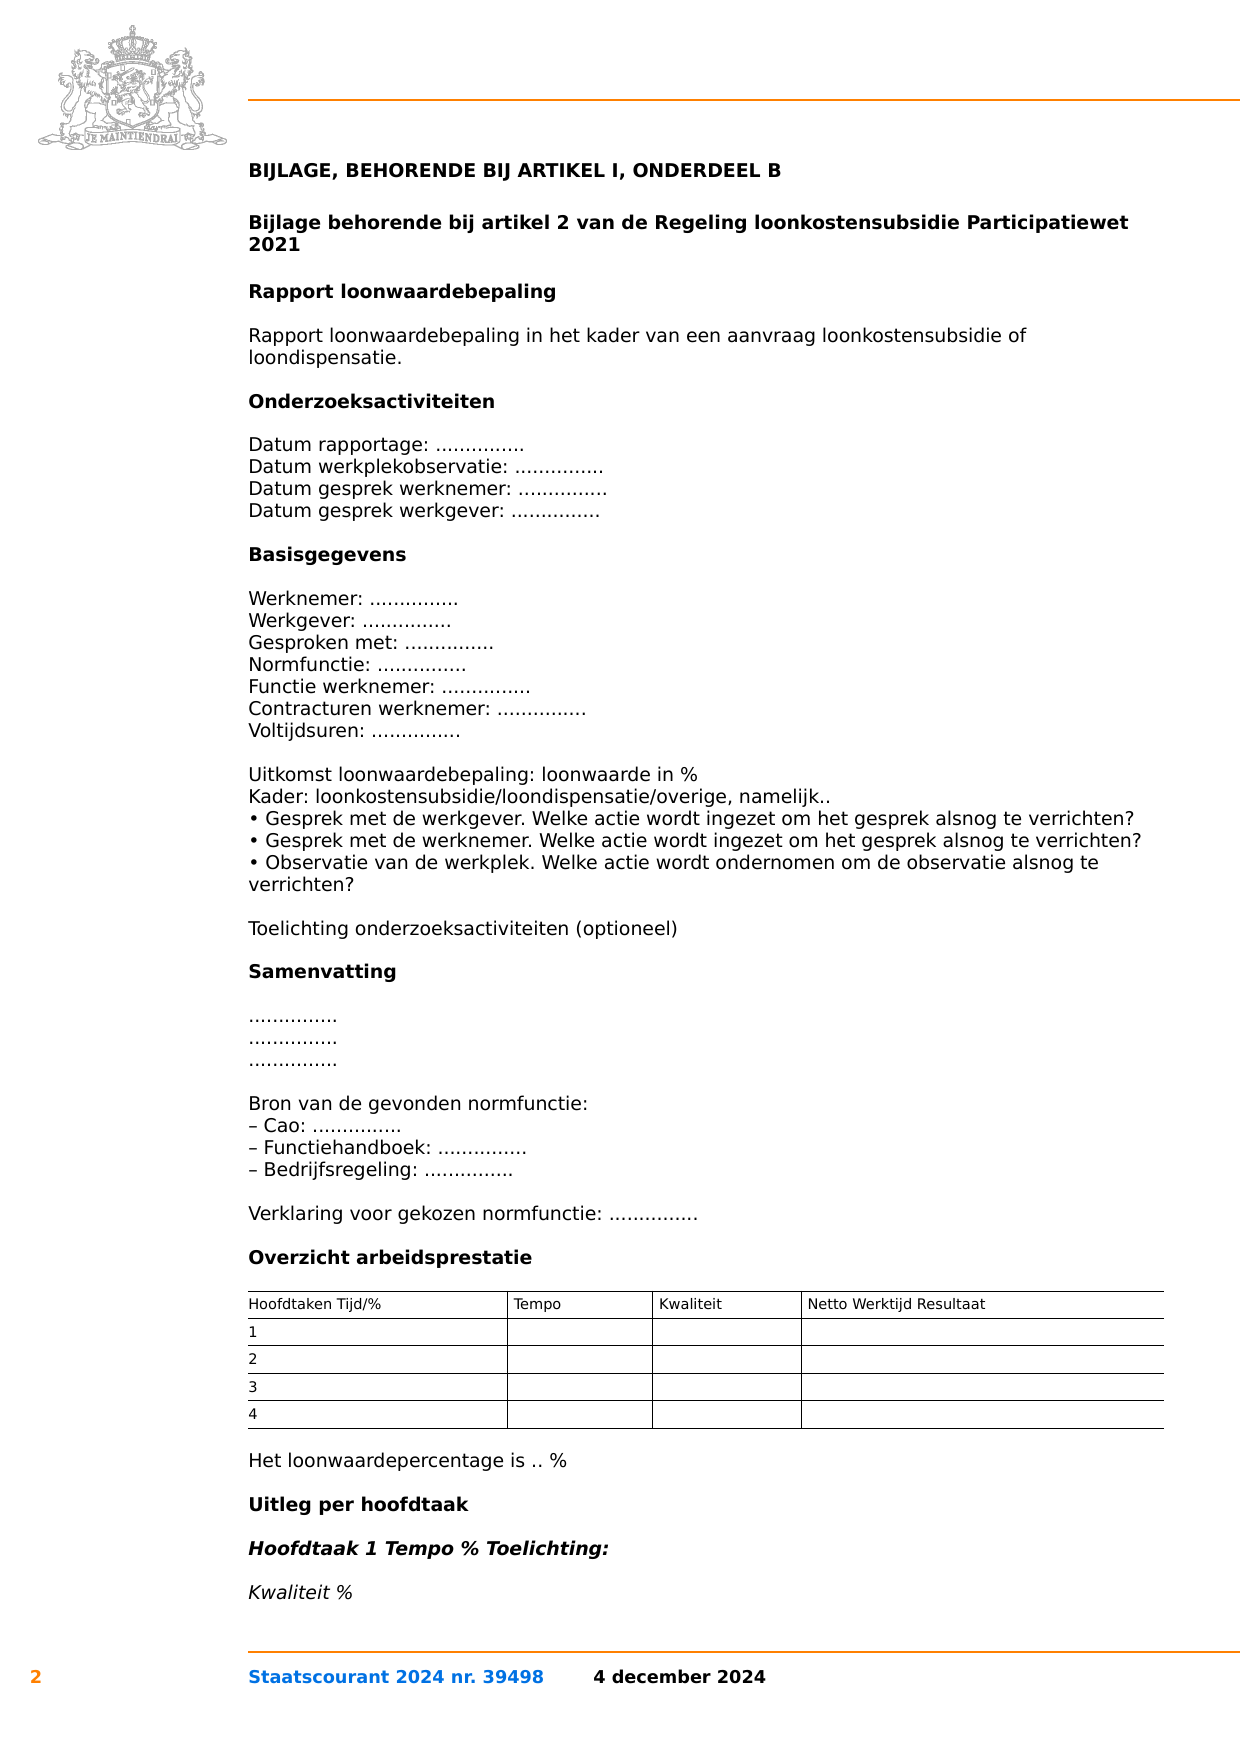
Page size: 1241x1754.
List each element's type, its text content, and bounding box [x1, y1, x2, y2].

table_cell [508, 1374, 652, 1400]
table_header Netto Werktijd Resultaat [802, 1292, 1163, 1318]
text • Gesprek met de werkgever. Welke actie wordt ingezet om het gesprek alsnog te verrichten? [248, 808, 1163, 830]
table_cell [508, 1401, 652, 1427]
table_cell 1 [248, 1319, 507, 1345]
table_header Hoofdtaken Tijd/% [248, 1292, 507, 1318]
text Werkgever: ............... [248, 610, 1163, 632]
table_cell [508, 1346, 652, 1373]
subtitle BIJLAGE, BEHORENDE BIJ ARTIKEL I, ONDERDEEL B [248, 160, 1163, 182]
text Voltijdsuren: ............... [248, 720, 1163, 742]
text ............... [248, 1005, 1163, 1027]
subtitle Bijlage behorende bij artikel 2 van de Regeling loonkostensubsidie Participatiewet 2021 [248, 212, 1163, 256]
text • Observatie van de werkplek. Welke actie wordt ondernomen om de observatie alsnog te verrichten? [248, 852, 1163, 896]
text Functie werknemer: ............... [248, 676, 1163, 698]
text ............... [248, 1049, 1163, 1071]
text Rapport loonwaardebepaling in het kader van een aanvraag loonkostensubsidie of loondispensatie. [248, 325, 1163, 369]
table_cell [508, 1319, 652, 1345]
table_cell [653, 1374, 801, 1400]
table_header Tempo [508, 1292, 652, 1318]
subtitle Overzicht arbeidsprestatie [248, 1247, 1163, 1269]
text Kader: loonkostensubsidie/loondispensatie/overige, namelijk.. [248, 786, 1163, 808]
text Normfunctie: ............... [248, 654, 1163, 676]
text – Bedrijfsregeling: ............... [248, 1159, 1163, 1181]
subtitle Samenvatting [248, 961, 1163, 983]
table_cell [802, 1374, 1163, 1400]
text Datum gesprek werknemer: ............... [248, 478, 1163, 500]
text Contracturen werknemer: ............... [248, 698, 1163, 720]
table_cell [653, 1346, 801, 1373]
text Verklaring voor gekozen normfunctie: ............... [248, 1203, 1163, 1225]
text ............... [248, 1027, 1163, 1049]
text Datum werkplekobservatie: ............... [248, 456, 1163, 478]
text Kwaliteit % [248, 1582, 1163, 1604]
subtitle Basisgegevens [248, 544, 1163, 566]
table_cell 2 [248, 1346, 507, 1373]
picture [38, 25, 227, 150]
text Datum rapportage: ............... [248, 434, 1163, 456]
text – Cao: ............... [248, 1115, 1163, 1137]
table_header Kwaliteit [653, 1292, 801, 1318]
table_cell [802, 1346, 1163, 1373]
text Uitkomst loonwaardebepaling: loonwaarde in % [248, 764, 1163, 786]
text Het loonwaardepercentage is .. % [248, 1450, 1163, 1472]
subtitle Onderzoeksactiviteiten [248, 391, 1163, 412]
subtitle Rapport loonwaardebepaling [248, 281, 1163, 303]
text Datum gesprek werkgever: ............... [248, 500, 1163, 522]
table_cell [802, 1319, 1163, 1345]
text Gesproken met: ............... [248, 632, 1163, 654]
text – Functiehandboek: ............... [248, 1137, 1163, 1159]
table_cell 4 [248, 1401, 507, 1427]
subtitle Hoofdtaak 1 Tempo % Toelichting: [248, 1538, 1163, 1560]
text Toelichting onderzoeksactiviteiten (optioneel) [248, 917, 1163, 939]
text Werknemer: ............... [248, 588, 1163, 610]
table_cell [802, 1401, 1163, 1427]
table_cell [653, 1319, 801, 1345]
table_cell 3 [248, 1374, 507, 1400]
text Bron van de gevonden normfunctie: [248, 1093, 1163, 1115]
text • Gesprek met de werknemer. Welke actie wordt ingezet om het gesprek alsnog te verrichten? [248, 830, 1163, 852]
subtitle Uitleg per hoofdtaak [248, 1494, 1163, 1516]
table_cell [653, 1401, 801, 1427]
